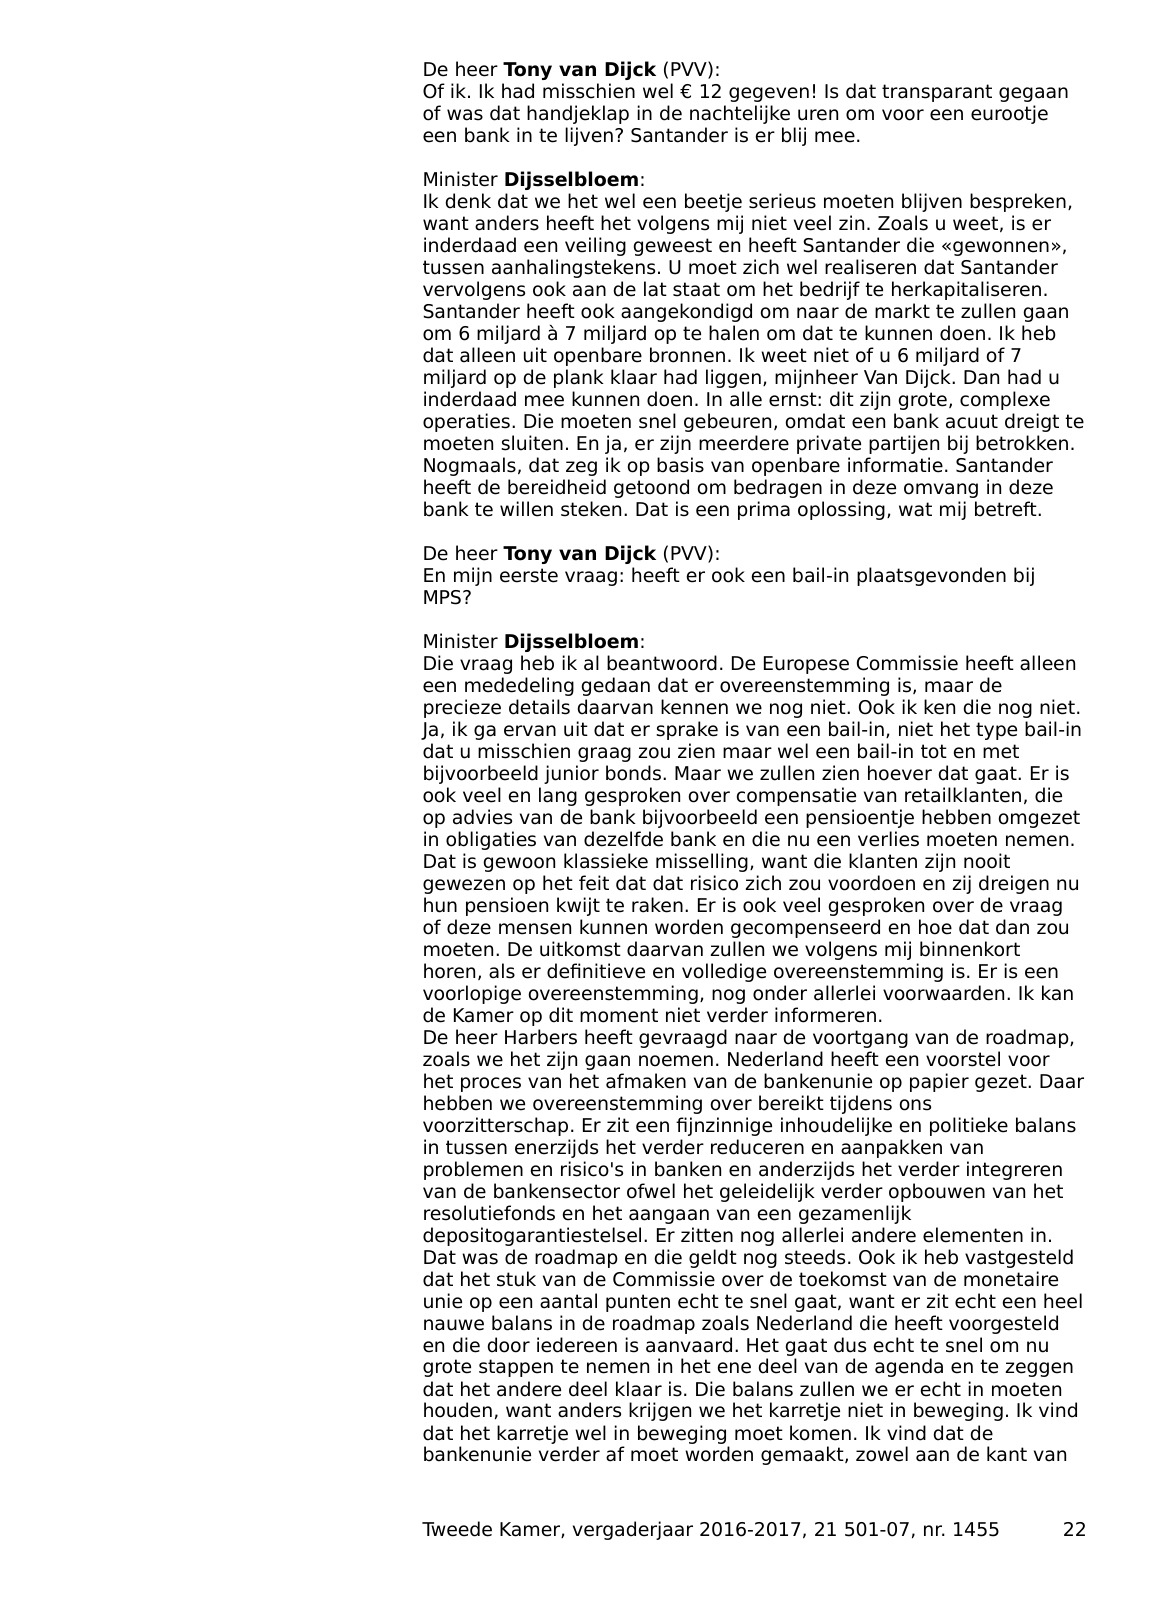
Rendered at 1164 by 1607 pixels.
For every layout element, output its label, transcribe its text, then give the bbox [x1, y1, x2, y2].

text De heer Tony van Dijck (PVV): [422, 59, 1087, 81]
text En mijn eerste vraag: heeft er ook een bail-in plaatsgevonden bij MPS? [422, 565, 1087, 609]
text De heer Harbers heeft gevraagd naar de voortgang van de roadmap, zoals we het zijn gaan noemen. Nederland heeft een voorstel voor het proces van het afmaken van de bankenunie op papier gezet. Daar hebben we overeenstemming over bereikt tijdens ons voorzitterschap. Er zit een fijnzinnige inhoudelijke en politieke balans in tussen enerzijds het verder reduceren en aanpakken van problemen en risico's in banken en anderzijds het verder integreren van de bankensector ofwel het geleidelijk verder opbouwen van het resolutiefonds en het aangaan van een gezamenlijk depositogarantiestelsel. Er zitten nog allerlei andere elementen in. Dat was de roadmap en die geldt nog steeds. Ook ik heb vastgesteld dat het stuk van de Commissie over de toekomst van de monetaire unie op een aantal punten echt te snel gaat, want er zit echt een heel nauwe balans in de roadmap zoals Nederland die heeft voorgesteld en die door iedereen is aanvaard. Het gaat dus echt te snel om nu grote stappen te nemen in het ene deel van de agenda en te zeggen dat het andere deel klaar is. Die balans zullen we er echt in moeten houden, want anders krijgen we het karretje niet in beweging. Ik vind dat het karretje wel in beweging moet komen. Ik vind dat de bankenunie verder af moet worden gemaakt, zowel aan de kant van [422, 1027, 1087, 1466]
text Ik denk dat we het wel een beetje serieus moeten blijven bespreken, want anders heeft het volgens mij niet veel zin. Zoals u weet, is er inderdaad een veiling geweest en heeft Santander die «gewonnen», tussen aanhalingstekens. U moet zich wel realiseren dat Santander vervolgens ook aan de lat staat om het bedrijf te herkapitaliseren. Santander heeft ook aangekondigd om naar de markt te zullen gaan om 6 miljard à 7 miljard op te halen om dat te kunnen doen. Ik heb dat alleen uit openbare bronnen. Ik weet niet of u 6 miljard of 7 miljard op de plank klaar had liggen, mijnheer Van Dijck. Dan had u inderdaad mee kunnen doen. In alle ernst: dit zijn grote, complexe operaties. Die moeten snel gebeuren, omdat een bank acuut dreigt te moeten sluiten. En ja, er zijn meerdere private partijen bij betrokken. Nogmaals, dat zeg ik op basis van openbare informatie. Santander heeft de bereidheid getoond om bedragen in deze omvang in deze bank te willen steken. Dat is een prima oplossing, wat mij betreft. [422, 191, 1087, 521]
text Minister Dijsselbloem: [422, 631, 1087, 653]
text Of ik. Ik had misschien wel € 12 gegeven! Is dat transparant gegaan of was dat handjeklap in de nachtelijke uren om voor een eurootje een bank in te lijven? Santander is er blij mee. [422, 81, 1087, 147]
text De heer Tony van Dijck (PVV): [422, 543, 1087, 565]
text Minister Dijsselbloem: [422, 169, 1087, 191]
text Die vraag heb ik al beantwoord. De Europese Commissie heeft alleen een mededeling gedaan dat er overeenstemming is, maar de precieze details daarvan kennen we nog niet. Ook ik ken die nog niet. Ja, ik ga ervan uit dat er sprake is van een bail-in, niet het type bail-in dat u misschien graag zou zien maar wel een bail-in tot en met bijvoorbeeld junior bonds. Maar we zullen zien hoever dat gaat. Er is ook veel en lang gesproken over compensatie van retailklanten, die op advies van de bank bijvoorbeeld een pensioentje hebben omgezet in obligaties van dezelfde bank en die nu een verlies moeten nemen. Dat is gewoon klassieke misselling, want die klanten zijn nooit gewezen op het feit dat dat risico zich zou voordoen en zij dreigen nu hun pensioen kwijt te raken. Er is ook veel gesproken over de vraag of deze mensen kunnen worden gecompenseerd en hoe dat dan zou moeten. De uitkomst daarvan zullen we volgens mij binnenkort horen, als er definitieve en volledige overeenstemming is. Er is een voorlopige overeenstemming, nog onder allerlei voorwaarden. Ik kan de Kamer op dit moment niet verder informeren. [422, 653, 1087, 1027]
